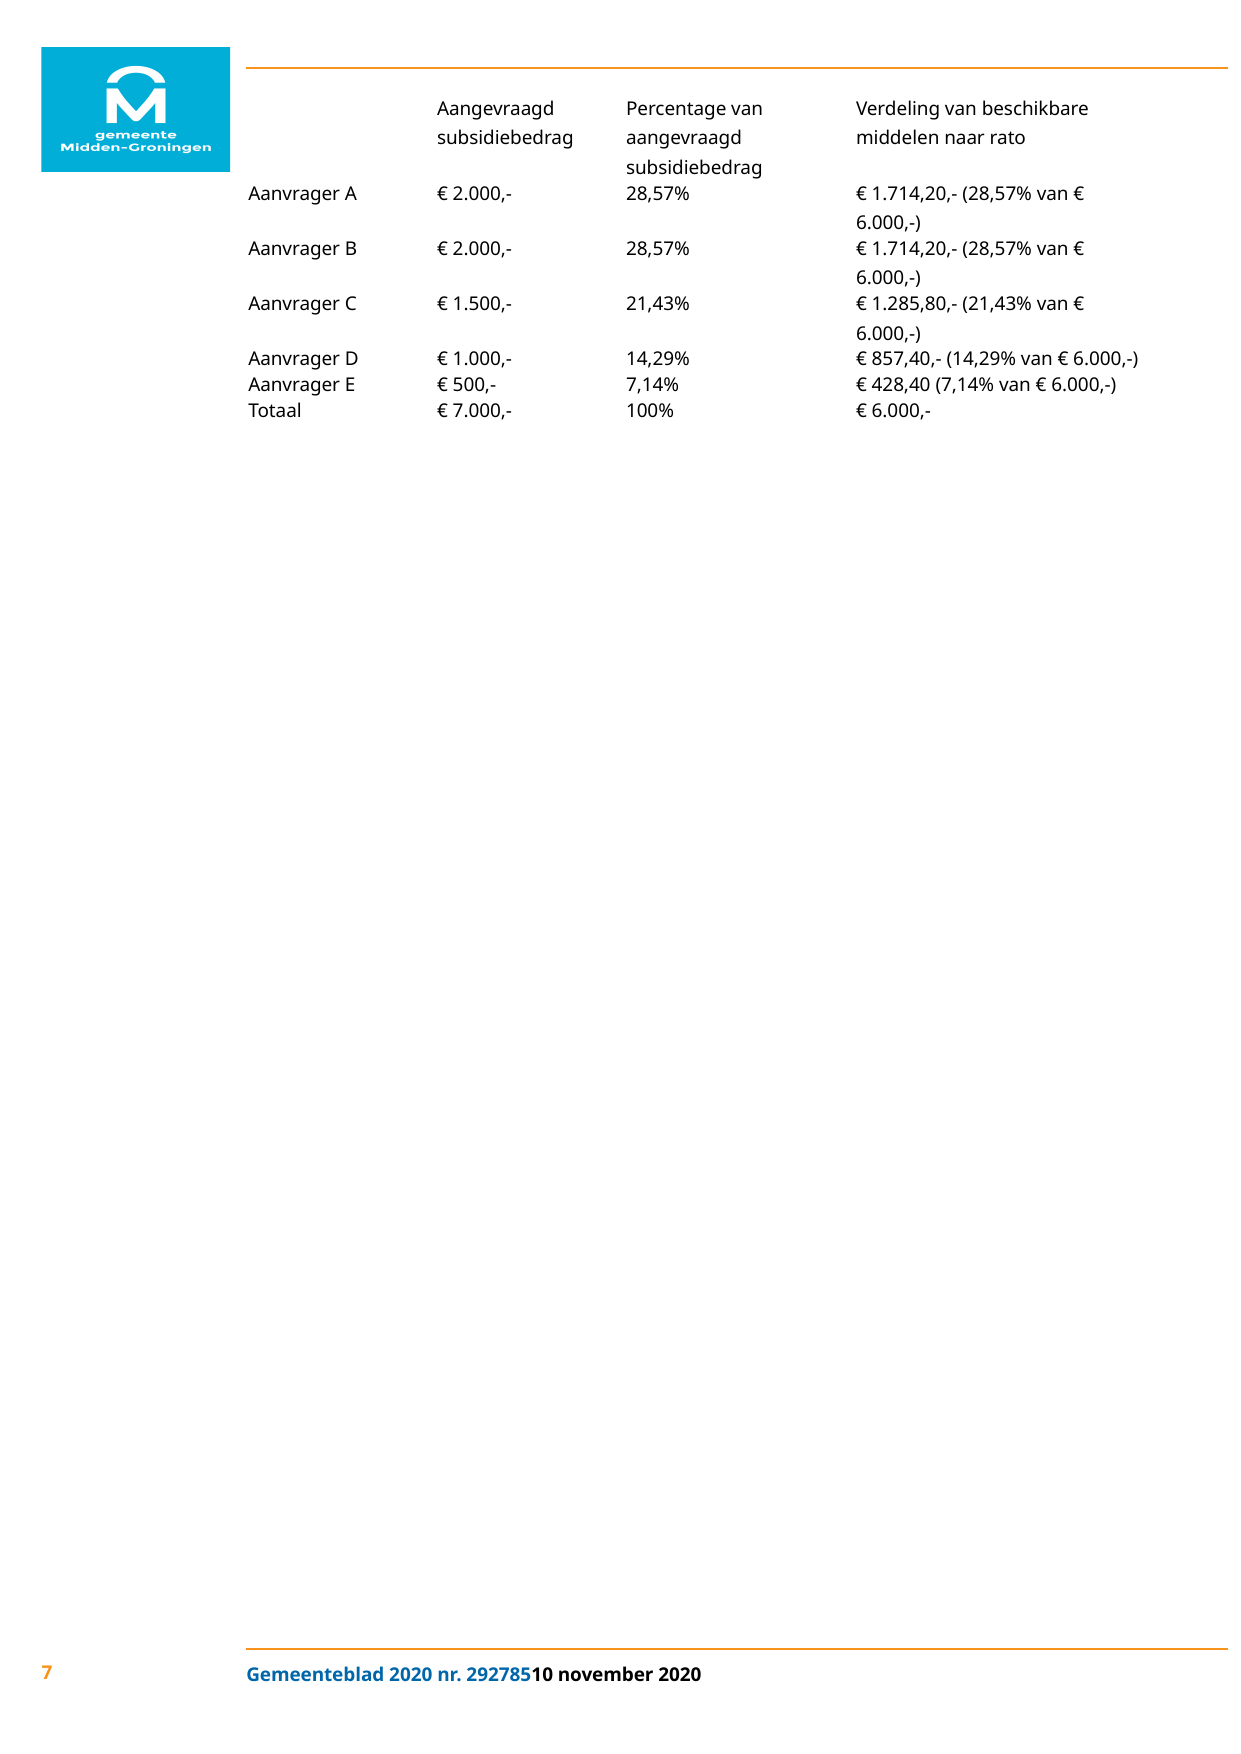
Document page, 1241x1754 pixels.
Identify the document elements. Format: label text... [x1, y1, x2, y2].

picture [108, 66, 164, 82]
table_cell € 7.000,- [437, 397, 626, 423]
table_cell € 428,40 (7,14% van € 6.000,-) [856, 371, 1152, 397]
picture [107, 89, 165, 122]
table_cell € 857,40,- (14,29% van € 6.000,-) [856, 346, 1152, 371]
table_cell € 1.714,20,- (28,57% van € 6.000,-) [856, 180, 1152, 235]
table_cell 7,14% [626, 371, 856, 397]
table_cell € 2.000,- [437, 235, 626, 290]
table_cell € 1.714,20,- (28,57% van € 6.000,-) [856, 235, 1152, 290]
table_cell € 2.000,- [437, 180, 626, 235]
table_cell € 500,- [437, 371, 626, 397]
table_cell 28,57% [626, 180, 856, 235]
table_header [248, 95, 437, 180]
table_header Verdeling van beschikbare middelen naar rato [856, 95, 1152, 180]
table_cell Aanvrager D [248, 346, 437, 371]
table_cell Aanvrager C [248, 290, 437, 346]
table_cell 14,29% [626, 346, 856, 371]
table_cell 100% [626, 397, 856, 423]
picture [184, 146, 190, 153]
table_cell 21,43% [626, 290, 856, 346]
table_header Percentage van aangevraagd subsidiebedrag [626, 95, 856, 180]
table_cell 28,57% [626, 235, 856, 290]
table_cell € 6.000,- [856, 397, 1152, 423]
table_cell Aanvrager E [248, 371, 437, 397]
table_cell € 1.000,- [437, 346, 626, 371]
table_cell € 1.285,80,- (21,43% van € 6.000,-) [856, 290, 1152, 346]
table_header Aangevraagd subsidiebedrag [437, 95, 626, 180]
table_cell Aanvrager B [248, 235, 437, 290]
table_cell € 1.500,- [437, 290, 626, 346]
table_cell Totaal [248, 397, 437, 423]
table_cell Aanvrager A [248, 180, 437, 235]
